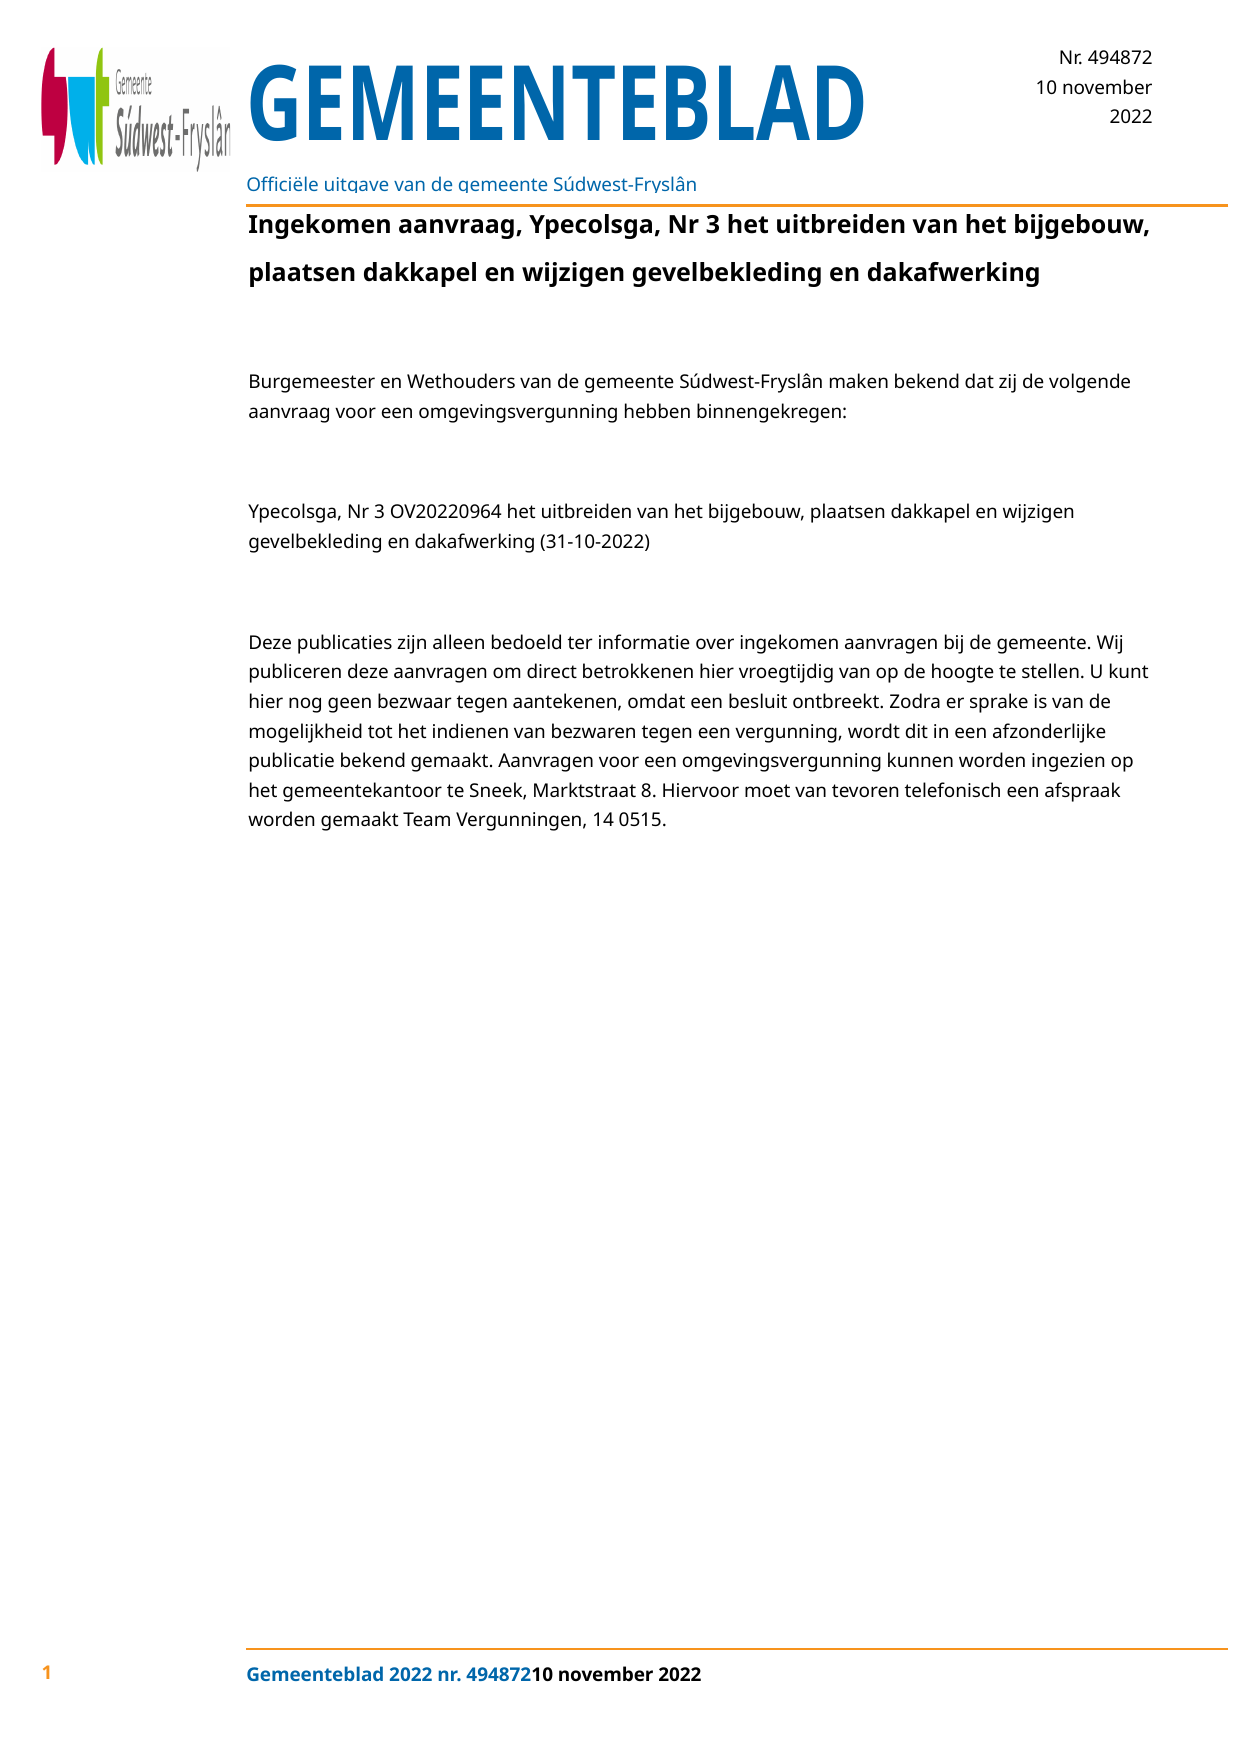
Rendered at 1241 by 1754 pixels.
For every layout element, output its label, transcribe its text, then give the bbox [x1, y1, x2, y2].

text Deze publicaties zijn alleen bedoeld ter informatie over ingekomen aanvragen bij de gemeente. Wij publiceren deze aanvragen om direct betrokkenen hier vroegtijdig van op de hoogte te stellen. U kunt hier nog geen bezwaar tegen aantekenen, omdat een besluit ontbreekt. Zodra er sprake is van de mogelijkheid tot het indienen van bezwaren tegen een vergunning, wordt dit in een afzonderlijke publicatie bekend gemaakt. Aanvragen voor een omgevingsvergunning kunnen worden ingezien op het gemeentekantoor te Sneek, Marktstraat 8. Hiervoor moet van tevoren telefonisch een afspraak worden gemaakt Team Vergunningen, 14 0515. [248, 629, 1152, 832]
text Ypecolsga, Nr 3 OV20220964 het uitbreiden van het bijgebouw, plaatsen dakkapel en wijzigen gevelbekleding en dakafwerking (31-10-2022) [248, 499, 1152, 554]
text Ingekomen aanvraag, Ypecolsga, Nr 3 het uitbreiden van het bijgebouw, plaatsen dakkapel en wijzigen gevelbekleding en dakafwerking [248, 207, 1152, 288]
text Burgemeester en Wethouders van de gemeente Súdwest-Fryslân maken bekend dat zij de volgende aanvraag voor een omgevingsvergunning hebben binnengekregen: [248, 368, 1152, 424]
picture [41, 47, 231, 172]
